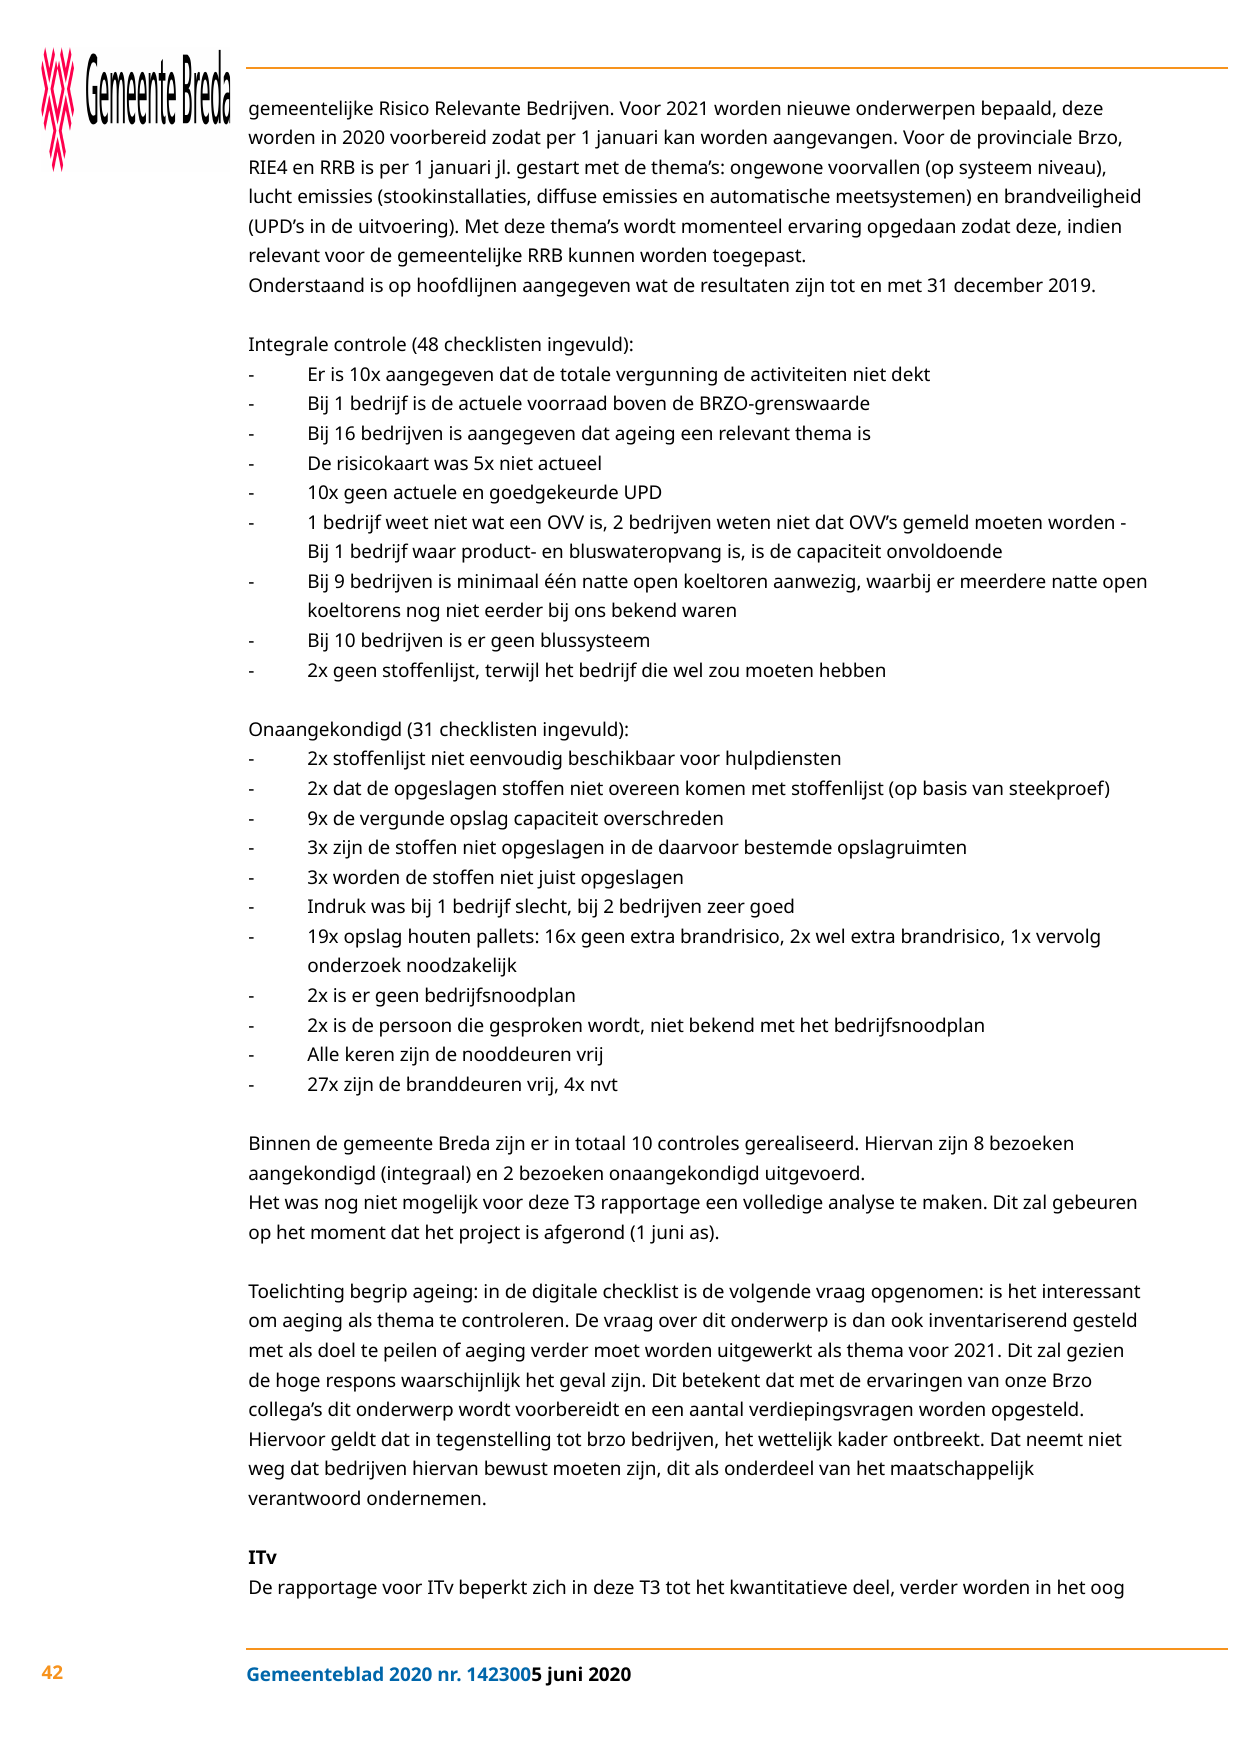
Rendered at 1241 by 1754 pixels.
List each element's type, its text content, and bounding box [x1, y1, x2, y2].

text ITv [248, 1544, 1152, 1570]
list 3x worden de stoffen niet juist opgeslagen [248, 864, 1152, 890]
text Onaangekondigd (31 checklisten ingevuld): [248, 716, 1152, 742]
list 1 bedrijf weet niet wat een OVV is, 2 bedrijven weten niet dat OVV’s gemeld moeten worden - Bij 1 bedrijf waar product- en bluswateropvang is, is de capaciteit onvoldoende [248, 509, 1152, 564]
list 27x zijn de branddeuren vrij, 4x nvt [248, 1071, 1152, 1097]
list Bij 16 bedrijven is aangegeven dat ageing een relevant thema is [248, 420, 1152, 446]
text De rapportage voor ITv beperkt zich in deze T3 tot het kwantitatieve deel, verder worden in het oog [248, 1574, 1152, 1600]
list 3x zijn de stoffen niet opgeslagen in de daarvoor bestemde opslagruimten [248, 834, 1152, 860]
list 10x geen actuele en goedgekeurde UPD [248, 479, 1152, 505]
list 2x stoffenlijst niet eenvoudig beschikbaar voor hulpdiensten [248, 746, 1152, 771]
list 19x opslag houten pallets: 16x geen extra brandrisico, 2x wel extra brandrisico, 1x vervolg onderzoek noodzakelijk [248, 923, 1152, 978]
list Er is 10x aangegeven dat de totale vergunning de activiteiten niet dekt [248, 361, 1152, 387]
text gemeentelijke Risico Relevante Bedrijven. Voor 2021 worden nieuwe onderwerpen bepaald, deze worden in 2020 voorbereid zodat per 1 januari kan worden aangevangen. Voor de provinciale Brzo, RIE4 en RRB is per 1 januari jl. gestart met de thema’s: ongewone voorvallen (op systeem niveau), lucht emissies (stookinstallaties, diffuse emissies en automatische meetsystemen) en brandveiligheid (UPD’s in de uitvoering). Met deze thema’s wordt momenteel ervaring opgedaan zodat deze, indien relevant voor de gemeentelijke RRB kunnen worden toegepast. [248, 95, 1152, 268]
text Toelichting begrip ageing: in de digitale checklist is de volgende vraag opgenomen: is het interessant om aeging als thema te controleren. De vraag over dit onderwerp is dan ook inventariserend gesteld met als doel te peilen of aeging verder moet worden uitgewerkt als thema voor 2021. Dit zal gezien de hoge respons waarschijnlijk het geval zijn. Dit betekent dat met de ervaringen van onze Brzo collega’s dit onderwerp wordt voorbereidt en een aantal verdiepingsvragen worden opgesteld. Hiervoor geldt dat in tegenstelling tot brzo bedrijven, het wettelijk kader ontbreekt. Dat neemt niet weg dat bedrijven hiervan bewust moeten zijn, dit als onderdeel van het maatschappelijk verantwoord ondernemen. [248, 1278, 1152, 1511]
list Indruk was bij 1 bedrijf slecht, bij 2 bedrijven zeer goed [248, 893, 1152, 919]
text Binnen de gemeente Breda zijn er in totaal 10 controles gerealiseerd. Hiervan zijn 8 bezoeken aangekondigd (integraal) en 2 bezoeken onaangekondigd uitgevoerd. [248, 1130, 1152, 1186]
picture [41, 47, 231, 172]
list 9x de vergunde opslag capaciteit overschreden [248, 805, 1152, 831]
list 2x is de persoon die gesproken wordt, niet bekend met het bedrijfsnoodplan [248, 1012, 1152, 1038]
list Bij 1 bedrijf is de actuele voorraad boven de BRZO-grenswaarde [248, 391, 1152, 416]
text Onderstaand is op hoofdlijnen aangegeven wat de resultaten zijn tot en met 31 december 2019. [248, 272, 1152, 298]
list Bij 9 bedrijven is minimaal één natte open koeltoren aanwezig, waarbij er meerdere natte open koeltorens nog niet eerder bij ons bekend waren [248, 568, 1152, 623]
list 2x dat de opgeslagen stoffen niet overeen komen met stoffenlijst (op basis van steekproef) [248, 775, 1152, 801]
list 2x is er geen bedrijfsnoodplan [248, 982, 1152, 1008]
text Het was nog niet mogelijk voor deze T3 rapportage een volledige analyse te maken. Dit zal gebeuren op het moment dat het project is afgerond (1 juni as). [248, 1189, 1152, 1245]
list De risicokaart was 5x niet actueel [248, 450, 1152, 476]
list 2x geen stoffenlijst, terwijl het bedrijf die wel zou moeten hebben [248, 657, 1152, 683]
list Bij 10 bedrijven is er geen blussysteem [248, 627, 1152, 653]
list Alle keren zijn de nooddeuren vrij [248, 1041, 1152, 1067]
text Integrale controle (48 checklisten ingevuld): [248, 331, 1152, 357]
